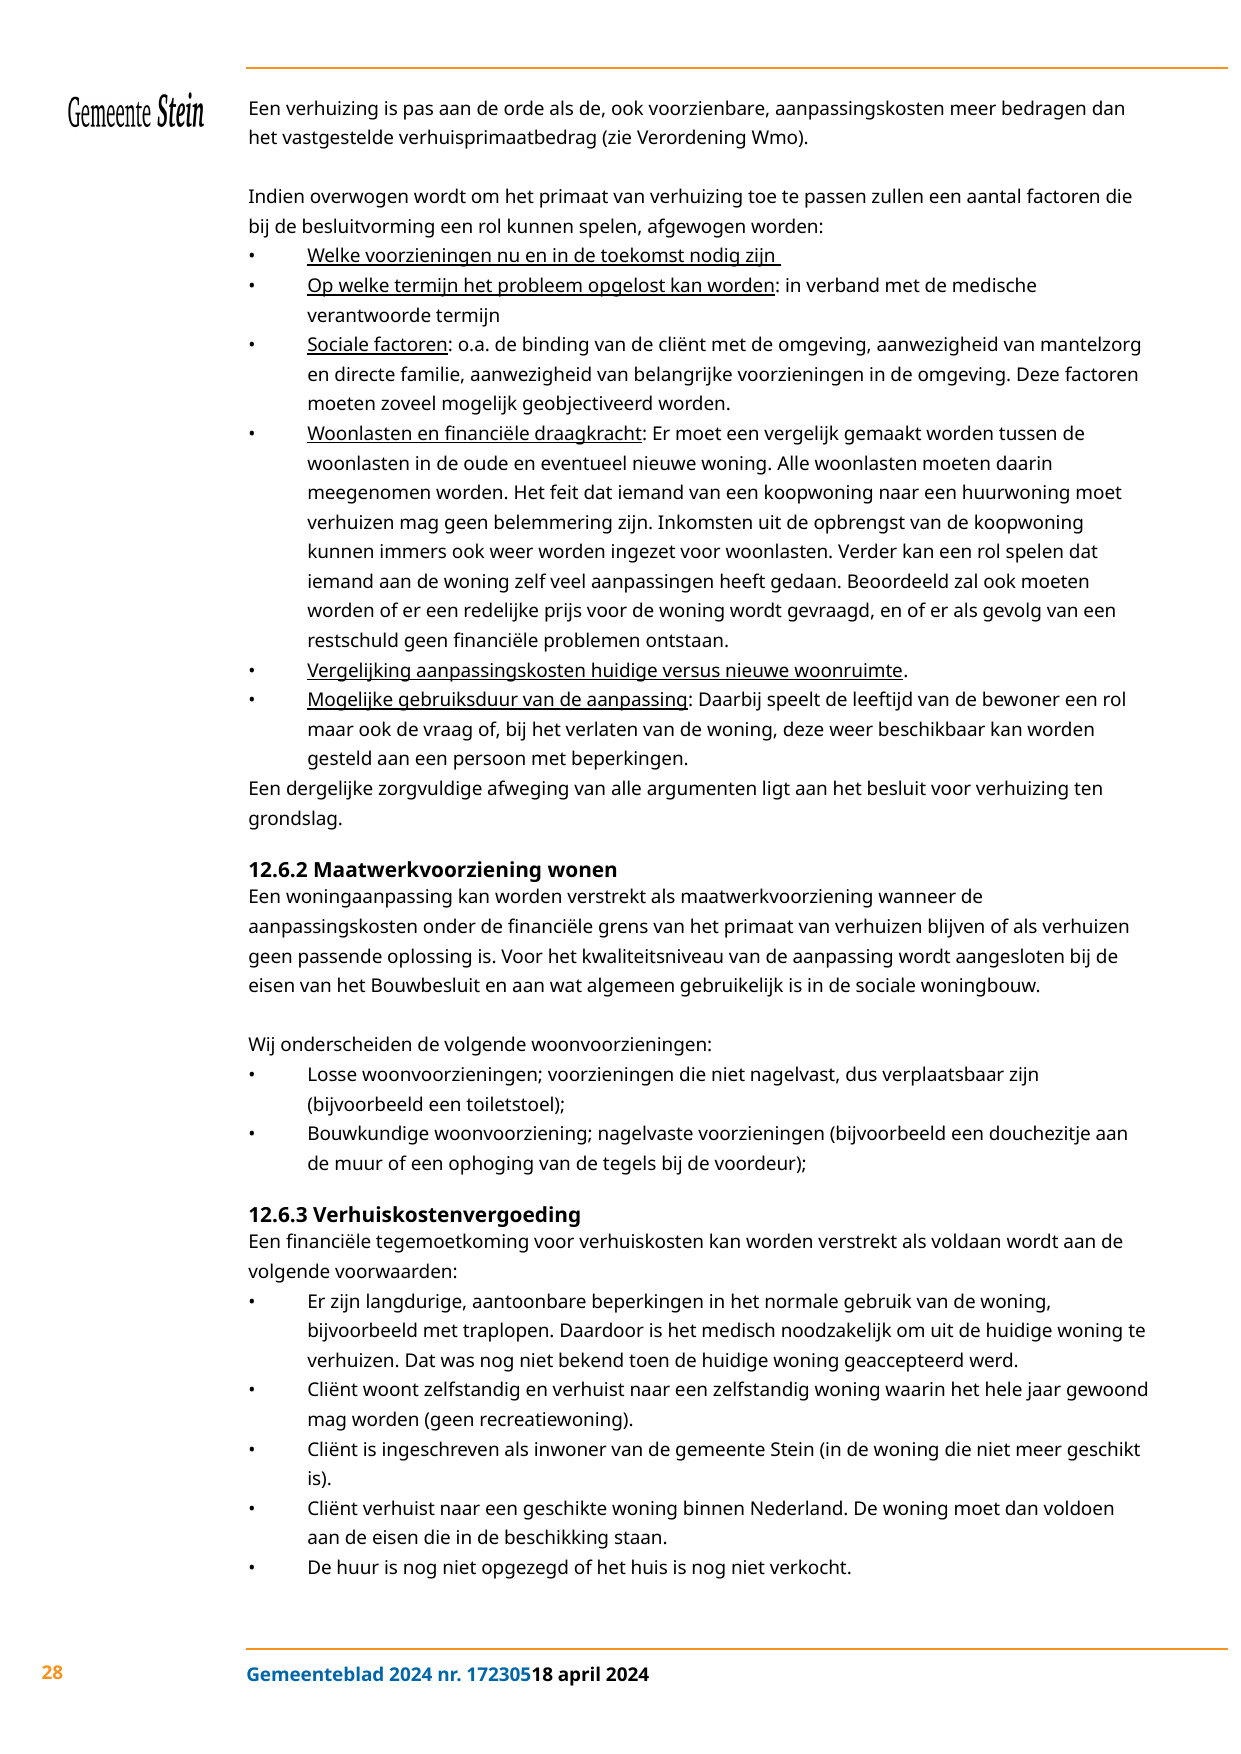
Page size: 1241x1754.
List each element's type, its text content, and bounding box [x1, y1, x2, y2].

list De huur is nog niet opgezegd of het huis is nog niet verkocht. [248, 1554, 1152, 1580]
list Er zijn langdurige, aantoonbare beperkingen in het normale gebruik van de woning, bijvoorbeeld met traplopen. Daardoor is het medisch noodzakelijk om uit de huidige woning te verhuizen. Dat was nog niet bekend toen de huidige woning geaccepteerd werd. [248, 1288, 1152, 1373]
text 12.6.3 Verhuiskostenvergoeding [248, 1200, 1152, 1229]
list Losse woonvoorzieningen; voorzieningen die niet nagelvast, dus verplaatsbaar zijn (bijvoorbeeld een toiletstoel); [248, 1061, 1152, 1116]
picture [41, 47, 231, 172]
text Indien overwogen wordt om het primaat van verhuizing toe te passen zullen een aantal factoren die bij de besluitvorming een rol kunnen spelen, afgewogen worden: [248, 183, 1152, 239]
list Cliënt is ingeschreven als inwoner van de gemeente Stein (in de woning die niet meer geschikt is). [248, 1436, 1152, 1491]
text Een verhuizing is pas aan de orde als de, ook voorzienbare, aanpassingskosten meer bedragen dan het vastgestelde verhuisprimaatbedrag (zie Verordening Wmo). [248, 95, 1152, 150]
list Op welke termijn het probleem opgelost kan worden: in verband met de medische verantwoorde termijn [248, 272, 1152, 328]
list Cliënt woont zelfstandig en verhuist naar een zelfstandig woning waarin het hele jaar gewoond mag worden (geen recreatiewoning). [248, 1377, 1152, 1432]
text Een financiële tegemoetkoming voor verhuiskosten kan worden verstrekt als voldaan wordt aan de volgende voorwaarden: [248, 1229, 1152, 1284]
text 12.6.2 Maatwerkvoorziening wonen [248, 855, 1152, 884]
list Mogelijke gebruiksduur van de aanpassing: Daarbij speelt de leeftijd van de bewoner een rol maar ook de vraag of, bij het verlaten van de woning, deze weer beschikbaar kan worden gesteld aan een persoon met beperkingen. [248, 686, 1152, 771]
list Welke voorzieningen nu en in de toekomst nodig zijn [248, 243, 1152, 268]
list Sociale factoren: o.a. de binding van de cliënt met de omgeving, aanwezigheid van mantelzorg en directe familie, aanwezigheid van belangrijke voorzieningen in de omgeving. Deze factoren moeten zoveel mogelijk geobjectiveerd worden. [248, 331, 1152, 416]
list Vergelijking aanpassingskosten huidige versus nieuwe woonruimte. [248, 657, 1152, 683]
text Wij onderscheiden de volgende woonvoorzieningen: [248, 1032, 1152, 1057]
text Een woningaanpassing kan worden verstrekt als maatwerkvoorziening wanneer de aanpassingskosten onder de financiële grens van het primaat van verhuizen blijven of als verhuizen geen passende oplossing is. Voor het kwaliteitsniveau van de aanpassing wordt aangesloten bij de eisen van het Bouwbesluit en aan wat algemeen gebruikelijk is in de sociale woningbouw. [248, 884, 1152, 998]
list Woonlasten en financiële draagkracht: Er moet een vergelijk gemaakt worden tussen de woonlasten in de oude en eventueel nieuwe woning. Alle woonlasten moeten daarin meegenomen worden. Het feit dat iemand van een koopwoning naar een huurwoning moet verhuizen mag geen belemmering zijn. Inkomsten uit de opbrengst van de koopwoning kunnen immers ook weer worden ingezet voor woonlasten. Verder kan een rol spelen dat iemand aan de woning zelf veel aanpassingen heeft gedaan. Beoordeeld zal ook moeten worden of er een redelijke prijs voor de woning wordt gevraagd, en of er als gevolg van een restschuld geen financiële problemen ontstaan. [248, 420, 1152, 653]
text Een dergelijke zorgvuldige afweging van alle argumenten ligt aan het besluit voor verhuizing ten grondslag. [248, 775, 1152, 831]
list Cliënt verhuist naar een geschikte woning binnen Nederland. De woning moet dan voldoen aan de eisen die in de beschikking staan. [248, 1495, 1152, 1550]
list Bouwkundige woonvoorziening; nagelvaste voorzieningen (bijvoorbeeld een douchezitje aan de muur of een ophoging van de tegels bij de voordeur); [248, 1120, 1152, 1176]
